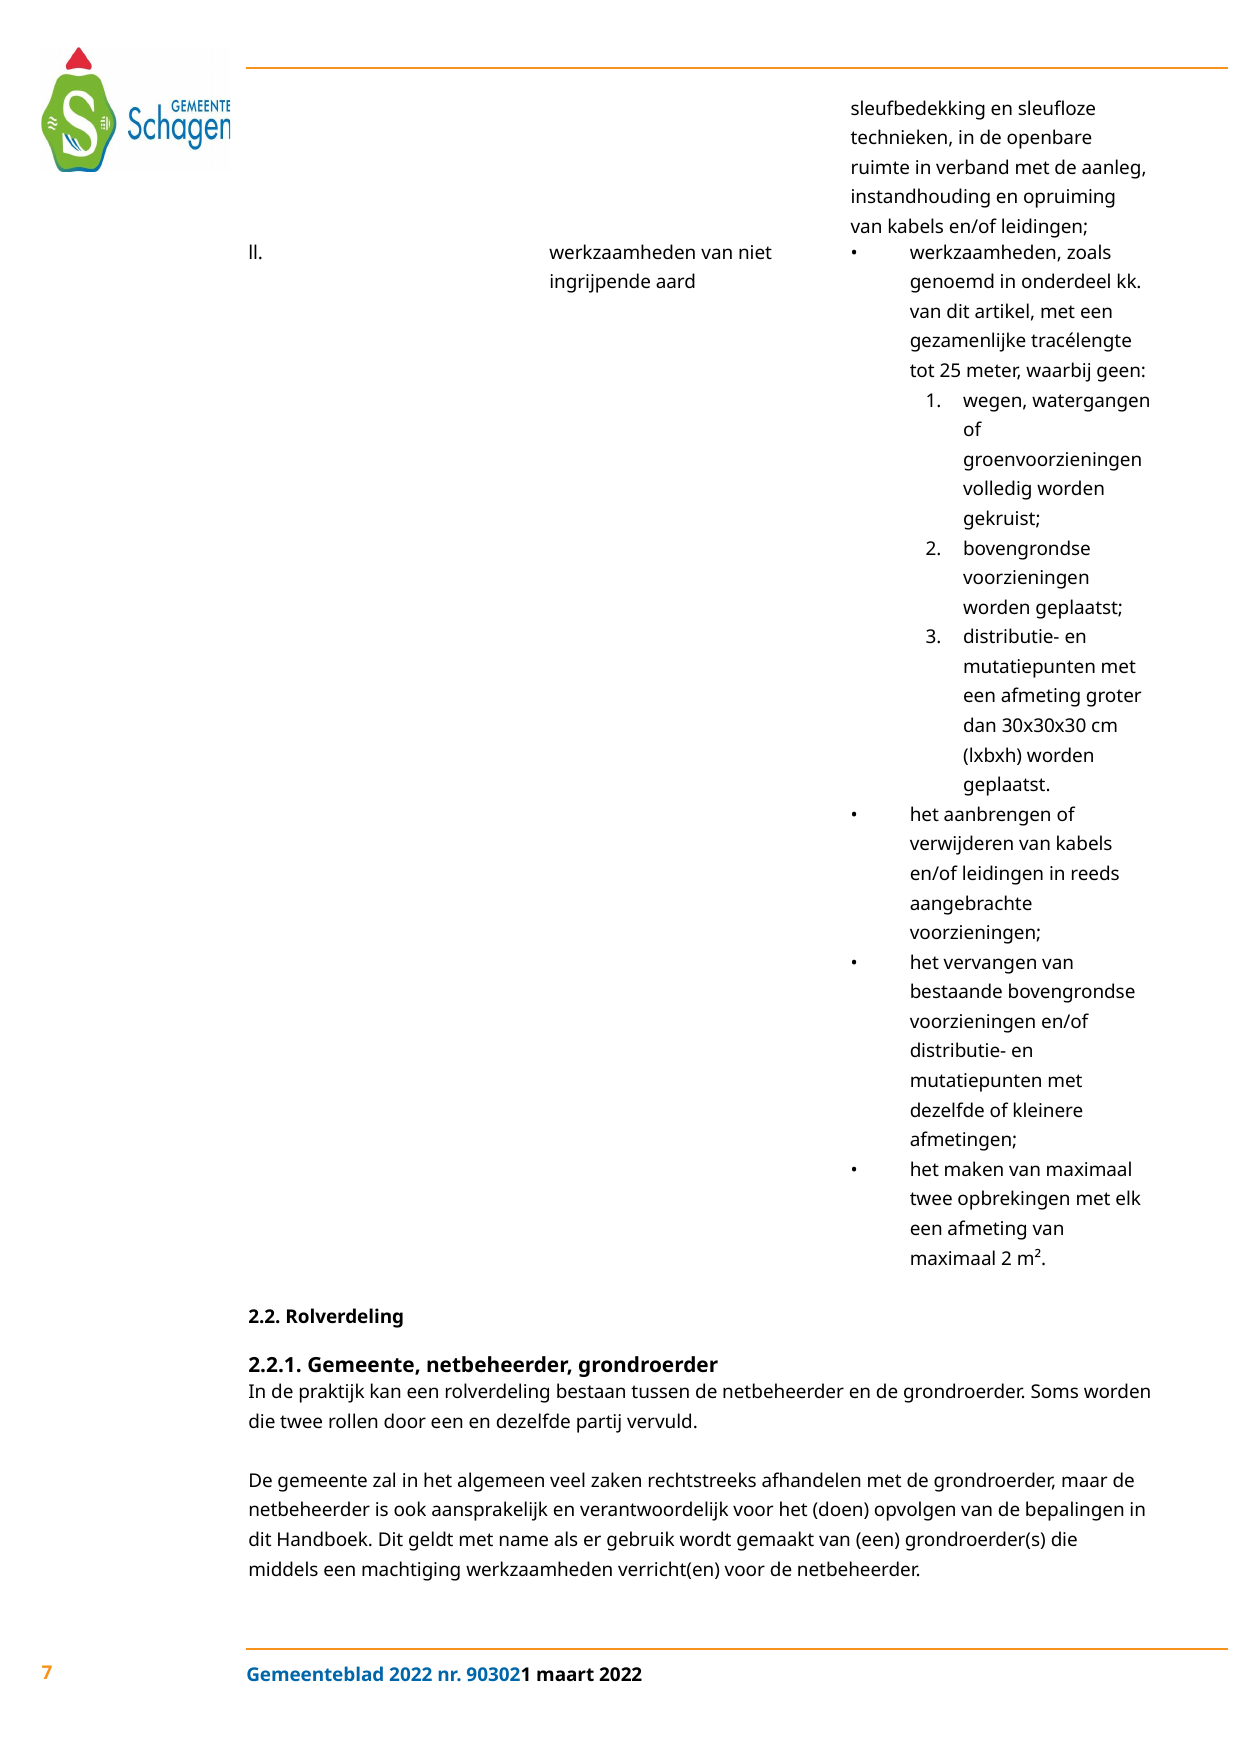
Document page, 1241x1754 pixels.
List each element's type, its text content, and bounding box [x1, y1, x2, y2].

table_cell sleufbedekking en sleufloze technieken, in de openbare ruimte in verband met de aanleg, instandhouding en opruiming van kabels en/of leidingen; [850, 95, 1152, 239]
table_cell [549, 95, 850, 239]
table_cell ll. [248, 239, 549, 1270]
picture [41, 47, 231, 172]
table_cell [248, 95, 549, 239]
table_cell werkzaamheden, zoals genoemd in onderdeel kk. van dit artikel, met een gezamenlijke tracélengte tot 25 meter, waarbij geen: wegen, watergangen of groenvoorzieningen volledig worden gekruist; bovengrondse voorzieningen worden geplaatst; distributie- en mutatiepunten met een afmeting groter dan 30x30x30 cm (lxbxh) worden geplaatst. het aanbrengen of verwijderen van kabels en/of leidingen in reeds aangebrachte voorzieningen; het vervangen van bestaande bovengrondse voorzieningen en/of distributie- en mutatiepunten met dezelfde of kleinere afmetingen; het maken van maximaal twee opbrekingen met elk een afmeting van maximaal 2 m². [850, 239, 1152, 1270]
text In de praktijk kan een rolverdeling bestaan tussen de netbeheerder en de grondroerder. Soms worden die twee rollen door een en dezelfde partij vervuld. [248, 1378, 1152, 1433]
text 2.2. Rolverdeling [248, 1303, 1152, 1329]
table_cell werkzaamheden van niet ingrijpende aard [549, 239, 850, 1270]
text 2.2.1. Gemeente, netbeheerder, grondroerder [248, 1350, 1152, 1378]
text De gemeente zal in het algemeen veel zaken rechtstreeks afhandelen met de grondroerder, maar de netbeheerder is ook aansprakelijk en verantwoordelijk voor het (doen) opvolgen van de bepalingen in dit Handboek. Dit geldt met name als er gebruik wordt gemaakt van (een) grondroerder(s) die middels een machtiging werkzaamheden verricht(en) voor de netbeheerder. [248, 1467, 1152, 1581]
